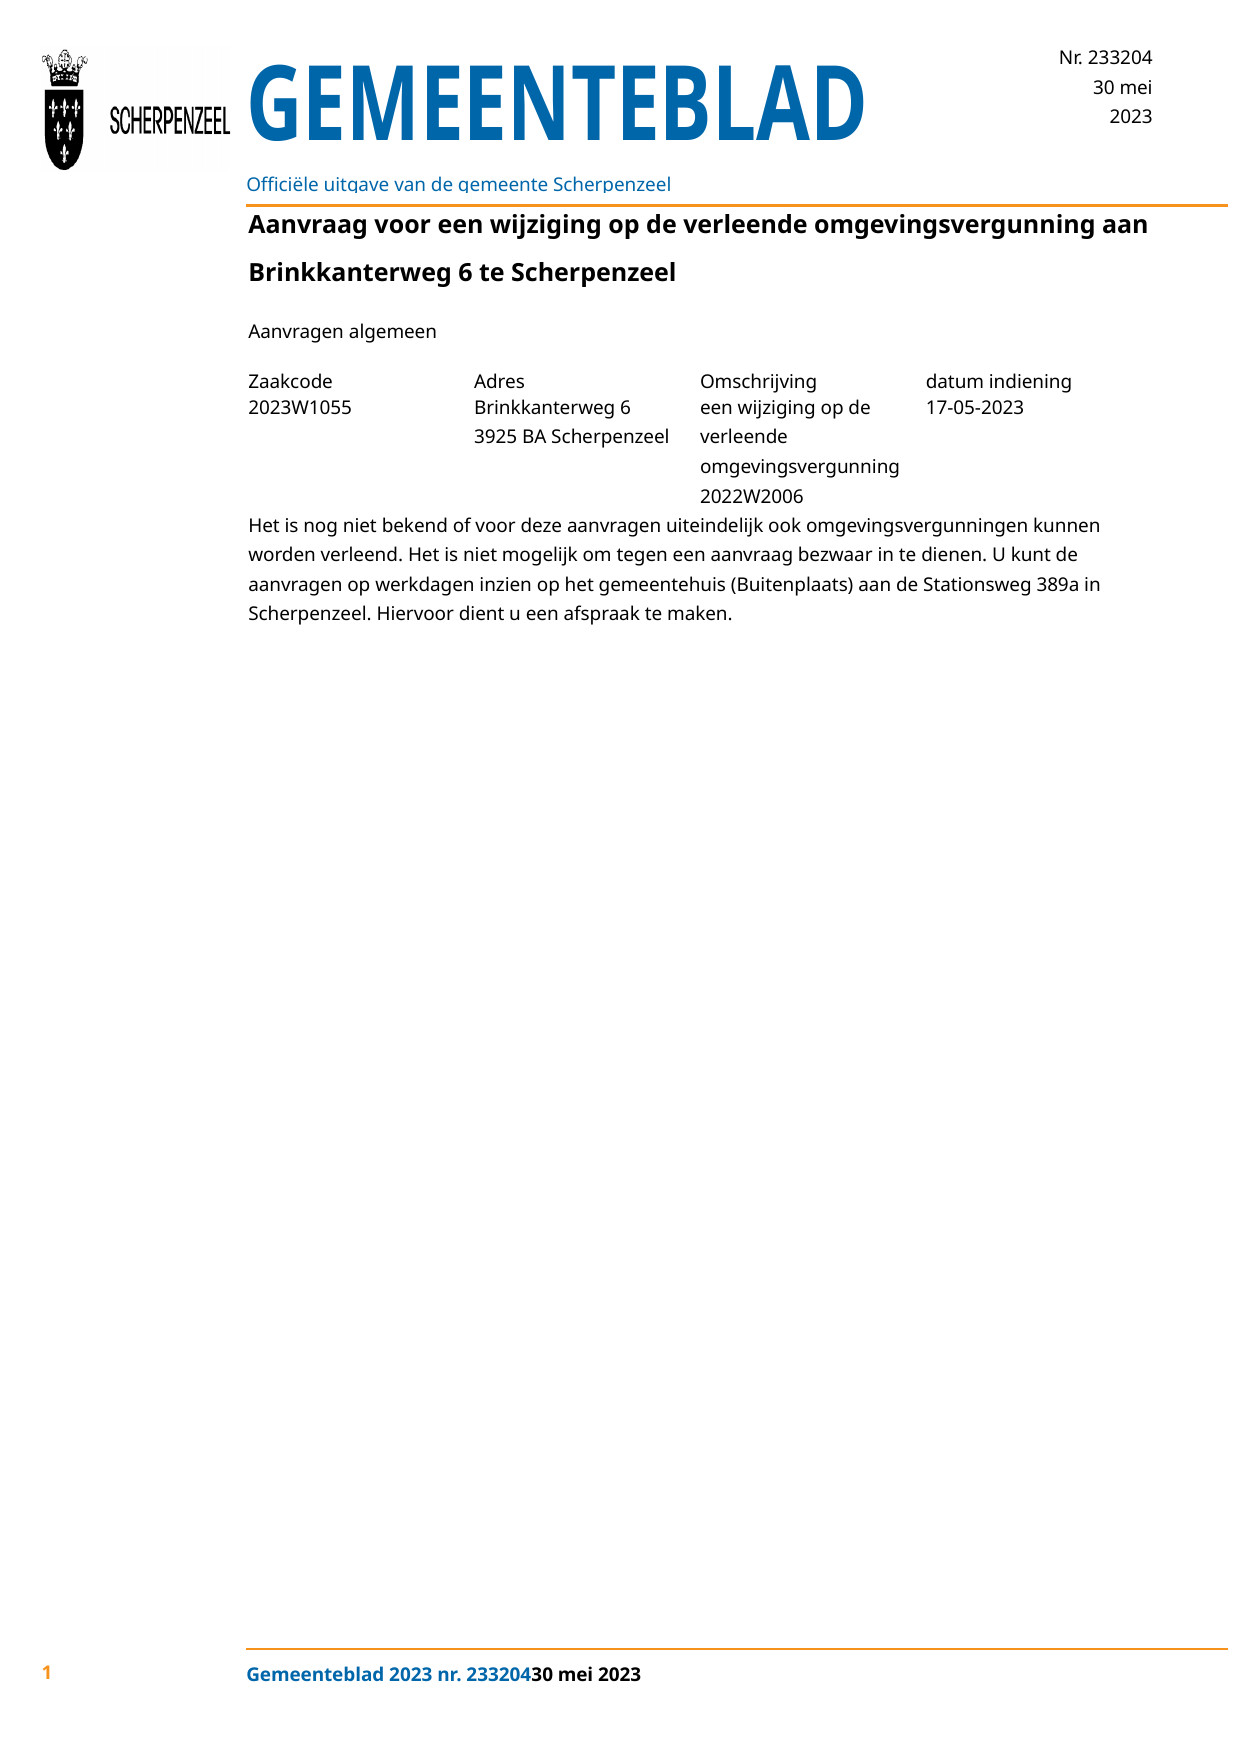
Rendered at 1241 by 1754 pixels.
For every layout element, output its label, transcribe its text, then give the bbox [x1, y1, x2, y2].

table_header Omschrijving [700, 369, 926, 394]
table_cell Brinkkanterweg 6 3925 BA Scherpenzeel [474, 394, 700, 509]
table_header Adres [474, 369, 700, 394]
text Het is nog niet bekend of voor deze aanvragen uiteindelijk ook omgevingsvergunningen kunnen worden verleend. Het is niet mogelijk om tegen een aanvraag bezwaar in te dienen. U kunt de aanvragen op werkdagen inzien op het gemeentehuis (Buitenplaats) aan de Stationsweg 389a in Scherpenzeel. Hiervoor dient u een afspraak te maken. [248, 512, 1152, 626]
table_header datum indiening [926, 369, 1152, 394]
table_header Zaakcode [248, 369, 474, 394]
table_cell een wijziging op de verleende omgevingsvergunning 2022W2006 [700, 394, 926, 509]
picture [41, 47, 231, 172]
table_cell 2023W1055 [248, 394, 474, 509]
table_cell 17-05-2023 [926, 394, 1152, 509]
text Aanvragen algemeen [248, 318, 1152, 344]
text Aanvraag voor een wijziging op de verleende omgevingsvergunning aan Brinkkanterweg 6 te Scherpenzeel [248, 207, 1152, 288]
